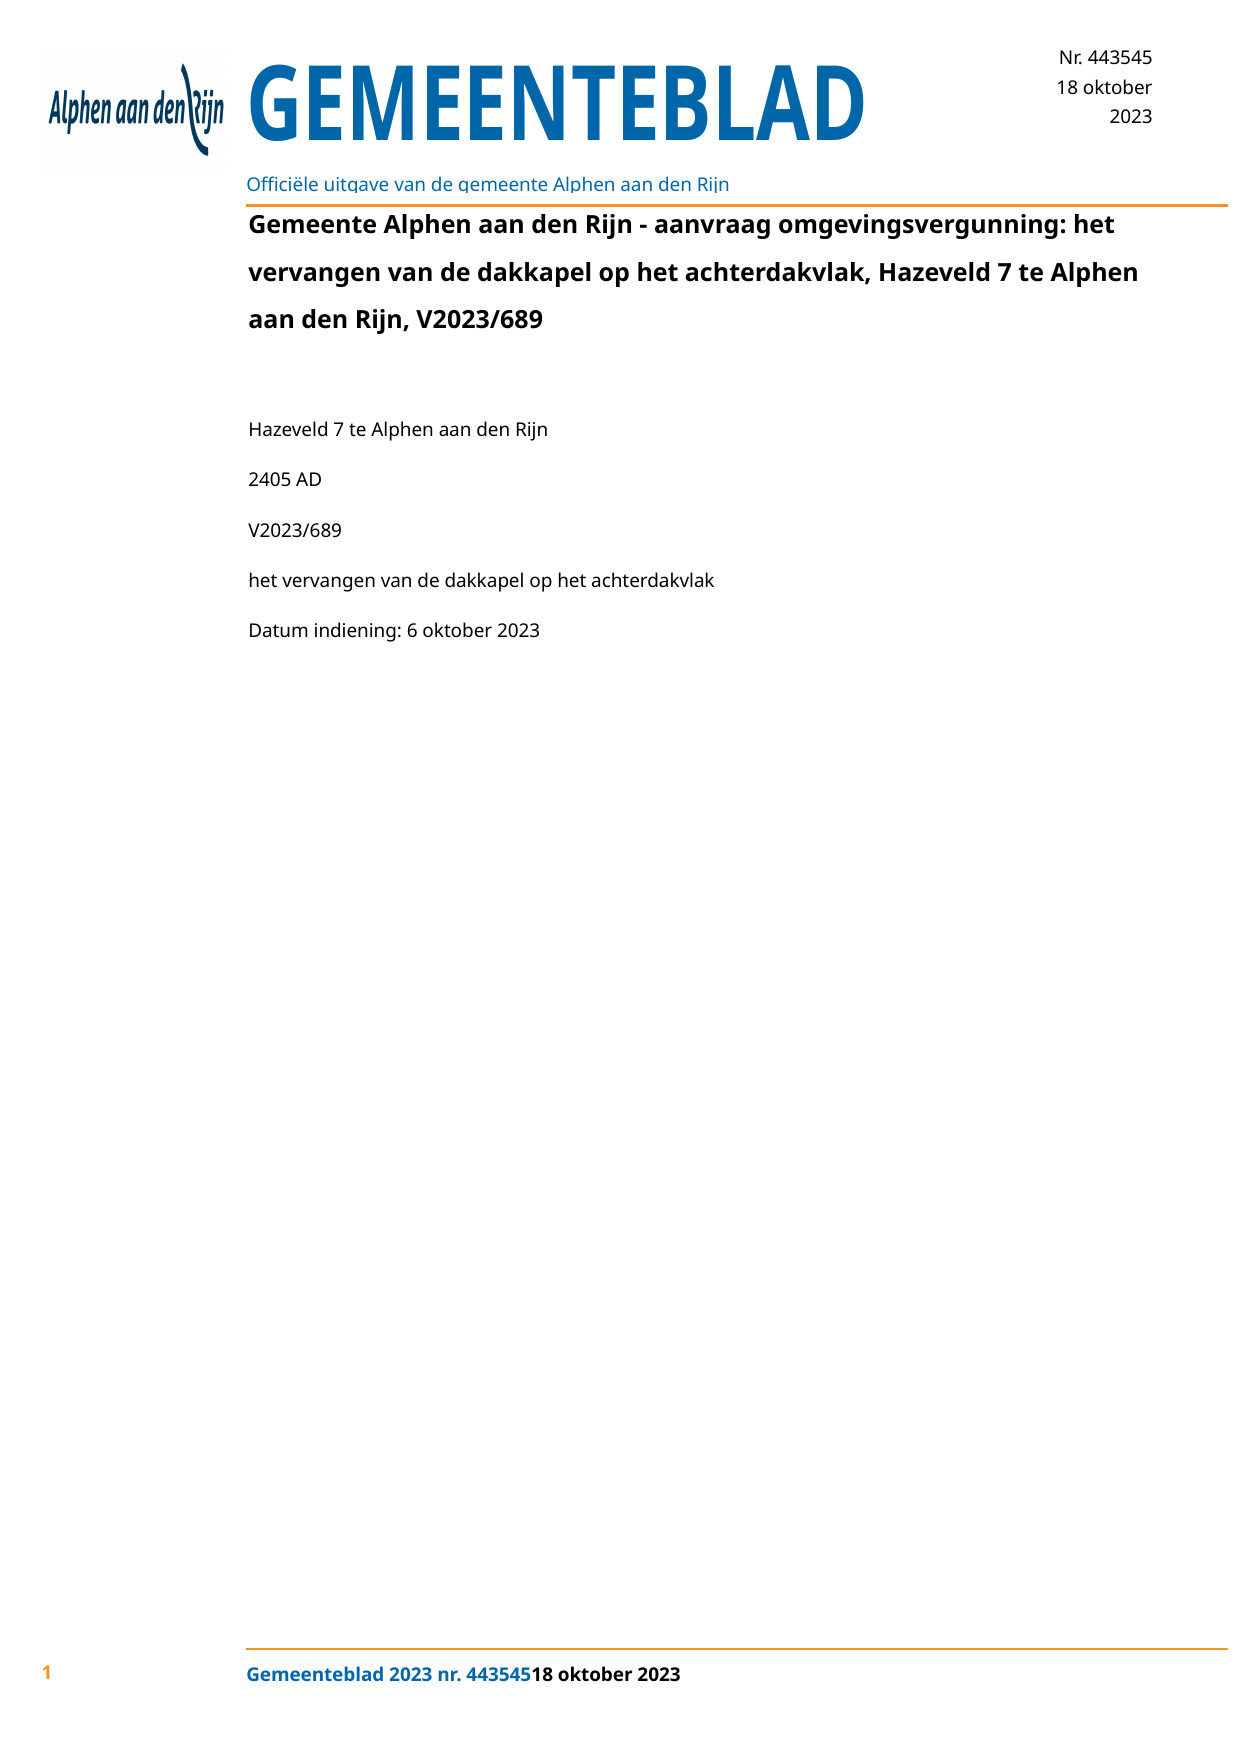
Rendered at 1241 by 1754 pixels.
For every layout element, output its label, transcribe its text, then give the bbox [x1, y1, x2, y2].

text Datum indiening: 6 oktober 2023 [248, 618, 1152, 643]
picture [41, 47, 231, 172]
text Gemeente Alphen aan den Rijn - aanvraag omgevingsvergunning: het vervangen van de dakkapel op het achterdakvlak, Hazeveld 7 te Alphen aan den Rijn, V2023/689 [248, 207, 1152, 336]
text Hazeveld 7 te Alphen aan den Rijn [248, 416, 1152, 442]
text 2405 AD [248, 466, 1152, 492]
text V2023/689 [248, 517, 1152, 542]
text het vervangen van de dakkapel op het achterdakvlak [248, 567, 1152, 593]
